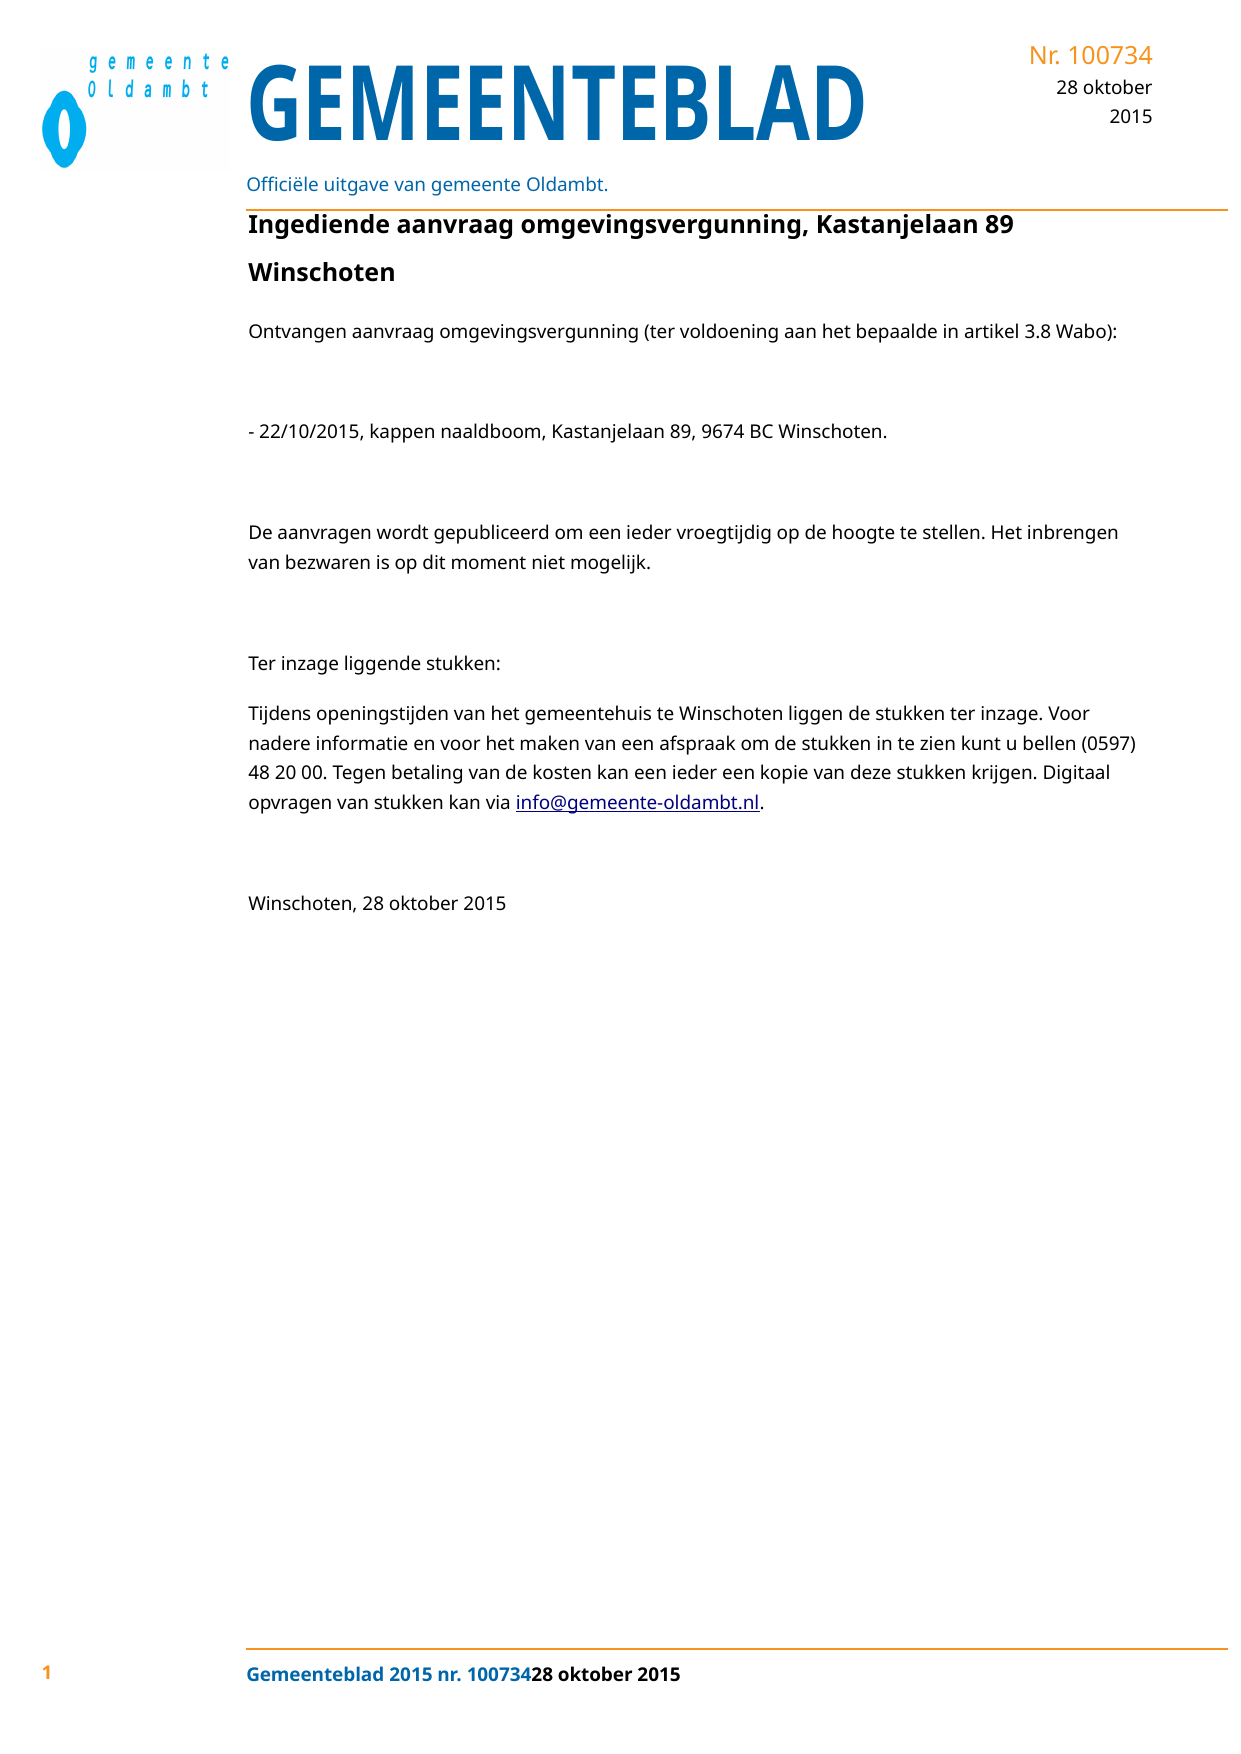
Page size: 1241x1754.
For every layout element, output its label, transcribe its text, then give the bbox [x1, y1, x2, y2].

picture [41, 47, 231, 172]
text Winschoten, 28 oktober 2015 [248, 890, 1152, 916]
text De aanvragen wordt gepubliceerd om een ieder vroegtijdig op de hoogte te stellen. Het inbrengen van bezwaren is op dit moment niet mogelijk. [248, 519, 1152, 575]
text Tijdens openingstijden van het gemeentehuis te Winschoten liggen de stukken ter inzage. Voor nadere informatie en voor het maken van een afspraak om de stukken in te zien kunt u bellen (0597) 48 20 00. Tegen betaling van de kosten kan een ieder een kopie van deze stukken krijgen. Digitaal opvragen van stukken kan via info@gemeente-oldambt.nl. [248, 700, 1152, 815]
text Ingediende aanvraag omgevingsvergunning, Kastanjelaan 89 Winschoten [248, 211, 1152, 288]
text Ter inzage liggende stukken: [248, 650, 1152, 676]
text - 22/10/2015, kappen naaldboom, Kastanjelaan 89, 9674 BC Winschoten. [248, 419, 1152, 444]
text Ontvangen aanvraag omgevingsvergunning (ter voldoening aan het bepaalde in artikel 3.8 Wabo): [248, 318, 1152, 344]
